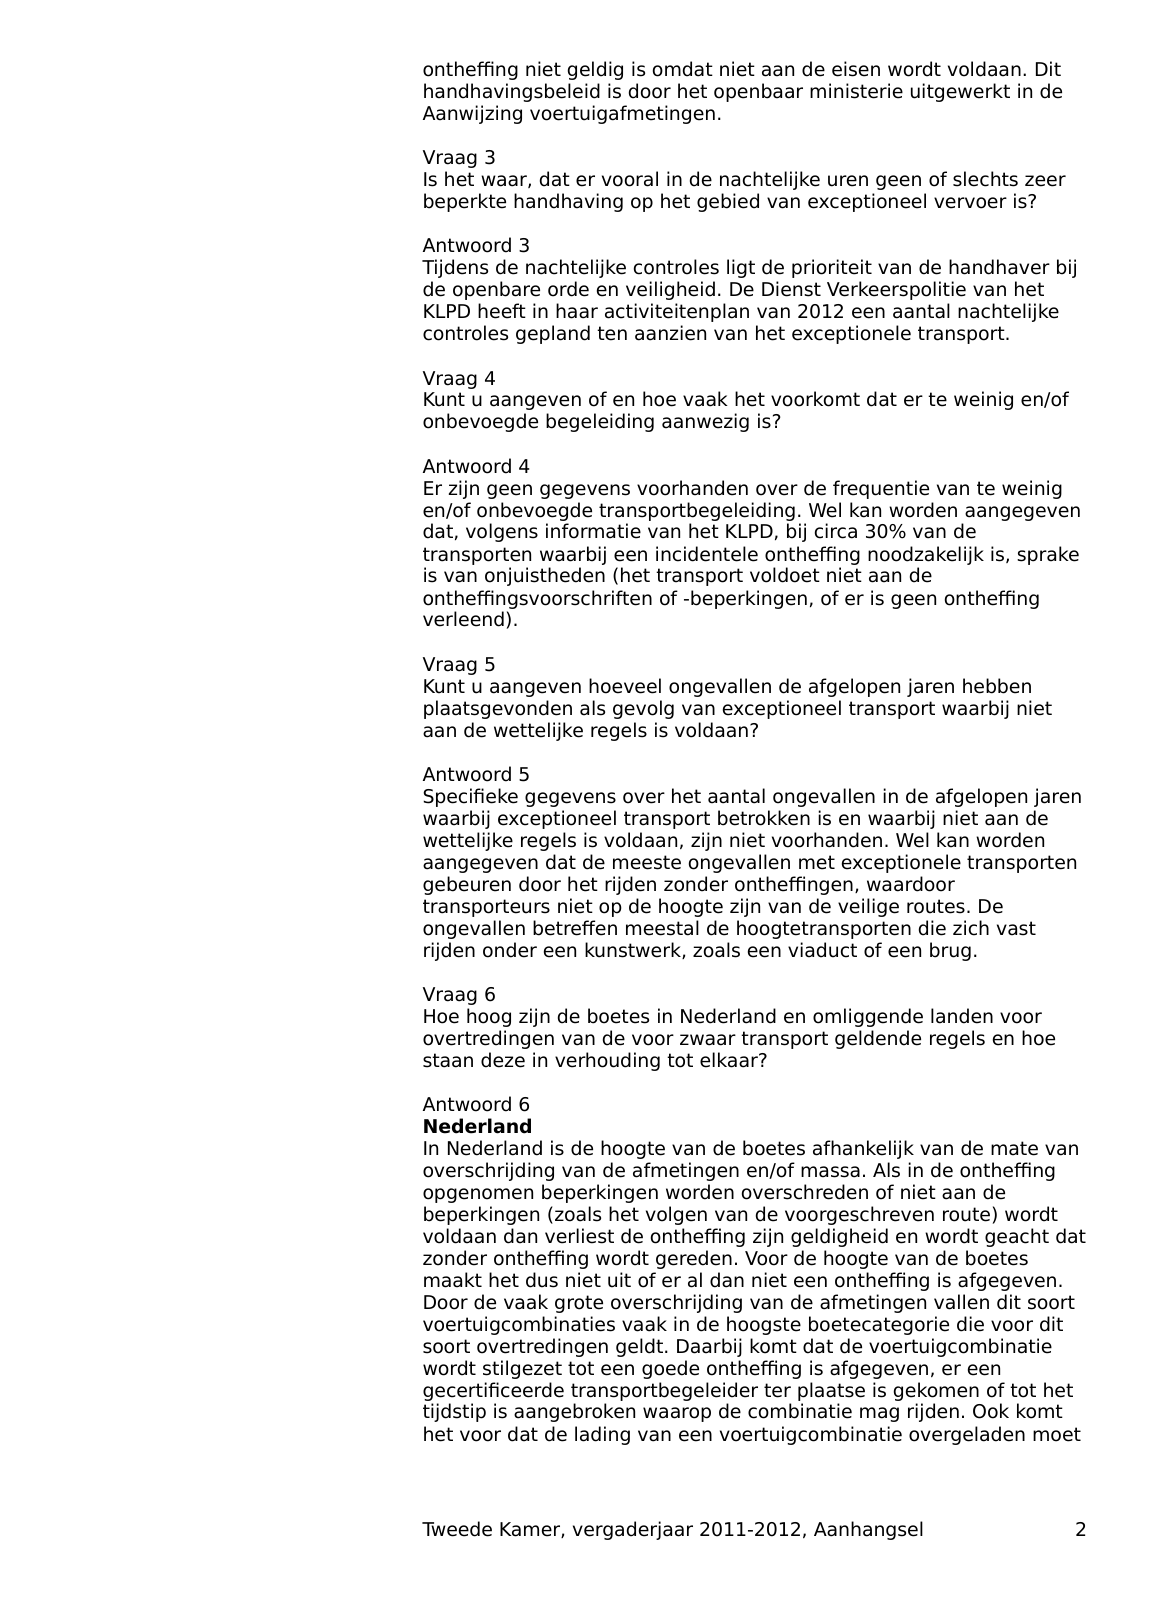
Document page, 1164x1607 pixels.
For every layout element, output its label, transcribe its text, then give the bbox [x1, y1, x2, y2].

text Antwoord 5 [422, 764, 1087, 786]
text Hoe hoog zijn de boetes in Nederland en omliggende landen voor overtredingen van de voor zwaar transport geldende regels en hoe staan deze in verhouding tot elkaar? [422, 1006, 1087, 1072]
text ontheffing niet geldig is omdat niet aan de eisen wordt voldaan. Dit handhavingsbeleid is door het openbaar ministerie uitgewerkt in de Aanwijzing voertuigafmetingen. [422, 59, 1087, 125]
text Is het waar, dat er vooral in de nachtelijke uren geen of slechts zeer beperkte handhaving op het gebied van exceptioneel vervoer is? [422, 169, 1087, 213]
text Er zijn geen gegevens voorhanden over de frequentie van te weinig en/of onbevoegde transportbegeleiding. Wel kan worden aangegeven dat, volgens informatie van het KLPD, bij circa 30% van de transporten waarbij een incidentele ontheffing noodzakelijk is, sprake is van onjuistheden (het transport voldoet niet aan de ontheffingsvoorschriften of -beperkingen, of er is geen ontheffing verleend). [422, 477, 1087, 631]
text Nederland [422, 1116, 1087, 1138]
text Kunt u aangeven of en hoe vaak het voorkomt dat er te weinig en/of onbevoegde begeleiding aanwezig is? [422, 389, 1087, 433]
text In Nederland is de hoogte van de boetes afhankelijk van de mate van overschrijding van de afmetingen en/of massa. Als in de ontheffing opgenomen beperkingen worden overschreden of niet aan de beperkingen (zoals het volgen van de voorgeschreven route) wordt voldaan dan verliest de ontheffing zijn geldigheid en wordt geacht dat zonder ontheffing wordt gereden. Voor de hoogte van de boetes maakt het dus niet uit of er al dan niet een ontheffing is afgegeven. Door de vaak grote overschrijding van de afmetingen vallen dit soort voertuigcombinaties vaak in de hoogste boetecategorie die voor dit soort overtredingen geldt. Daarbij komt dat de voertuigcombinatie wordt stilgezet tot een goede ontheffing is afgegeven, er een gecertificeerde transportbegeleider ter plaatse is gekomen of tot het tijdstip is aangebroken waarop de combinatie mag rijden. Ook komt het voor dat de lading van een voertuigcombinatie overgeladen moet [422, 1138, 1087, 1445]
text Tijdens de nachtelijke controles ligt de prioriteit van de handhaver bij de openbare orde en veiligheid. De Dienst Verkeerspolitie van het KLPD heeft in haar activiteitenplan van 2012 een aantal nachtelijke controles gepland ten aanzien van het exceptionele transport. [422, 257, 1087, 345]
text Antwoord 6 [422, 1094, 1087, 1116]
text Specifieke gegevens over het aantal ongevallen in de afgelopen jaren waarbij exceptioneel transport betrokken is en waarbij niet aan de wettelijke regels is voldaan, zijn niet voorhanden. Wel kan worden aangegeven dat de meeste ongevallen met exceptionele transporten gebeuren door het rijden zonder ontheffingen, waardoor transporteurs niet op de hoogte zijn van de veilige routes. De ongevallen betreffen meestal de hoogtetransporten die zich vast rijden onder een kunstwerk, zoals een viaduct of een brug. [422, 786, 1087, 961]
text Kunt u aangeven hoeveel ongevallen de afgelopen jaren hebben plaatsgevonden als gevolg van exceptioneel transport waarbij niet aan de wettelijke regels is voldaan? [422, 676, 1087, 741]
text Antwoord 4 [422, 456, 1087, 477]
text Vraag 5 [422, 653, 1087, 676]
text Antwoord 3 [422, 235, 1087, 257]
text Vraag 6 [422, 984, 1087, 1006]
text Vraag 4 [422, 367, 1087, 389]
text Vraag 3 [422, 147, 1087, 169]
